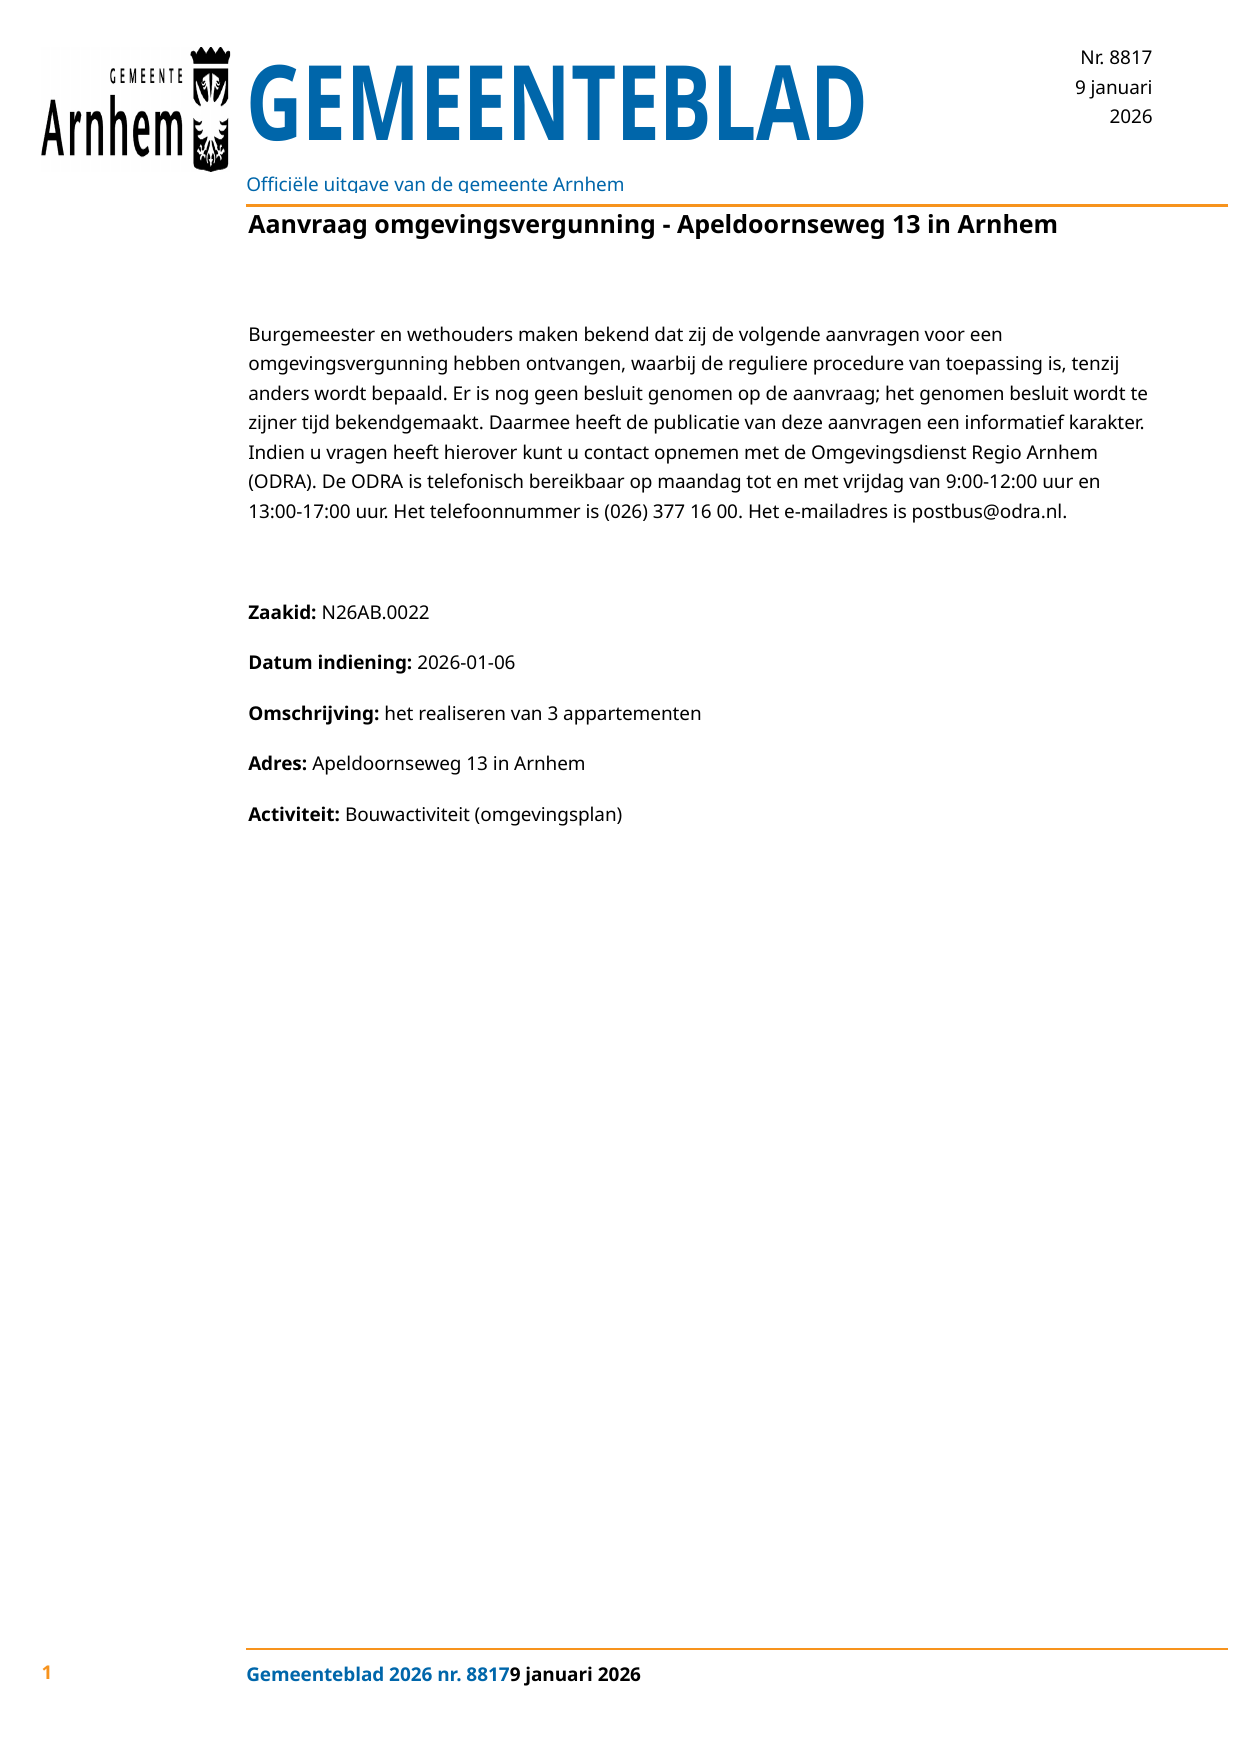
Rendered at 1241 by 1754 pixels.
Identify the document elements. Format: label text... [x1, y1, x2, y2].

picture [41, 47, 231, 172]
text Adres: Apeldoornseweg 13 in Arnhem [248, 750, 1152, 776]
text Aanvraag omgevingsvergunning - Apeldoornseweg 13 in Arnhem [248, 207, 1152, 241]
text Omschrijving: het realiseren van 3 appartementen [248, 700, 1152, 726]
text Zaakid: N26AB.0022 [248, 599, 1152, 625]
text Datum indiening: 2026-01-06 [248, 649, 1152, 675]
text Burgemeester en wethouders maken bekend dat zij de volgende aanvragen voor een omgevingsvergunning hebben ontvangen, waarbij de reguliere procedure van toepassing is, tenzij anders wordt bepaald. Er is nog geen besluit genomen op de aanvraag; het genomen besluit wordt te zijner tijd bekendgemaakt. Daarmee heeft de publicatie van deze aanvragen een informatief karakter. Indien u vragen heeft hierover kunt u contact opnemen met de Omgevingsdienst Regio Arnhem (ODRA). De ODRA is telefonisch bereikbaar op maandag tot en met vrijdag van 9:00-12:00 uur en 13:00-17:00 uur. Het telefoonnummer is (026) 377 16 00. Het e-mailadres is postbus@odra.nl. [248, 321, 1152, 524]
text Activiteit: Bouwactiviteit (omgevingsplan) [248, 801, 1152, 826]
